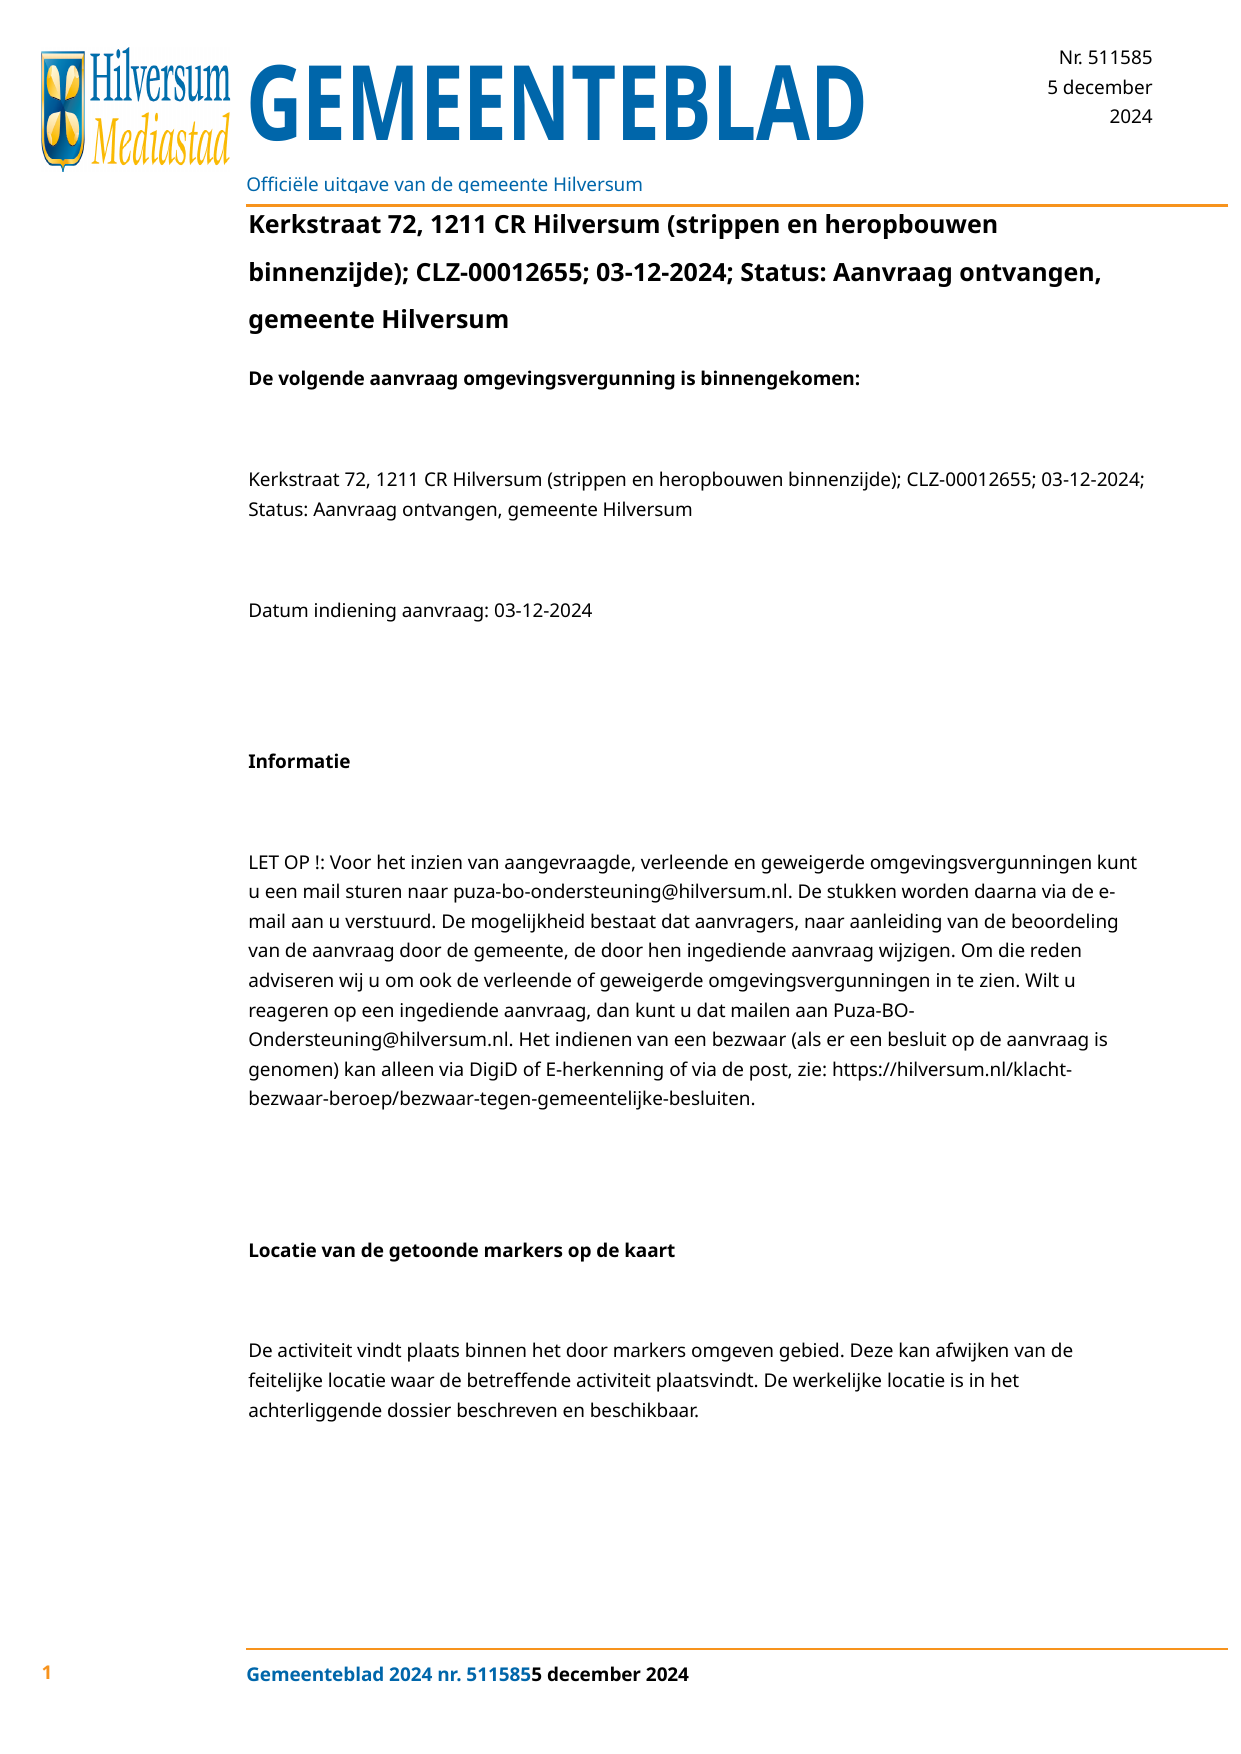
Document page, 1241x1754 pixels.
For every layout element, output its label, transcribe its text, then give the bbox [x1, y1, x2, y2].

text Locatie van de getoonde markers op de kaart [248, 1237, 1152, 1262]
text Datum indiening aanvraag: 03-12-2024 [248, 597, 1152, 622]
text Kerkstraat 72, 1211 CR Hilversum (strippen en heropbouwen binnenzijde); CLZ-00012655; 03-12-2024; Status: Aanvraag ontvangen, gemeente Hilversum [248, 207, 1152, 336]
picture [41, 47, 231, 172]
text De volgende aanvraag omgevingsvergunning is binnengekomen: [248, 366, 1152, 391]
text De activiteit vindt plaats binnen het door markers omgeven gebied. Deze kan afwijken van de feitelijke locatie waar de betreffende activiteit plaatsvindt. De werkelijke locatie is in het achterliggende dossier beschreven en beschikbaar. [248, 1338, 1152, 1422]
text LET OP !: Voor het inzien van aangevraagde, verleende en geweigerde omgevingsvergunningen kunt u een mail sturen naar puza-bo-ondersteuning@hilversum.nl. De stukken worden daarna via de e-mail aan u verstuurd. De mogelijkheid bestaat dat aanvragers, naar aanleiding van de beoordeling van de aanvraag door de gemeente, de door hen ingediende aanvraag wijzigen. Om die reden adviseren wij u om ook de verleende of geweigerde omgevingsvergunningen in te zien. Wilt u reageren op een ingediende aanvraag, dan kunt u dat mailen aan Puza-BO-Ondersteuning@hilversum.nl. Het indienen van een bezwaar (als er een besluit op de aanvraag is genomen) kan alleen via DigiD of E-herkenning of via de post, zie: https://hilversum.nl/klacht-bezwaar-beroep/bezwaar-tegen-gemeentelijke-besluiten. [248, 849, 1152, 1111]
text Kerkstraat 72, 1211 CR Hilversum (strippen en heropbouwen binnenzijde); CLZ-00012655; 03-12-2024; Status: Aanvraag ontvangen, gemeente Hilversum [248, 466, 1152, 522]
text Informatie [248, 748, 1152, 774]
